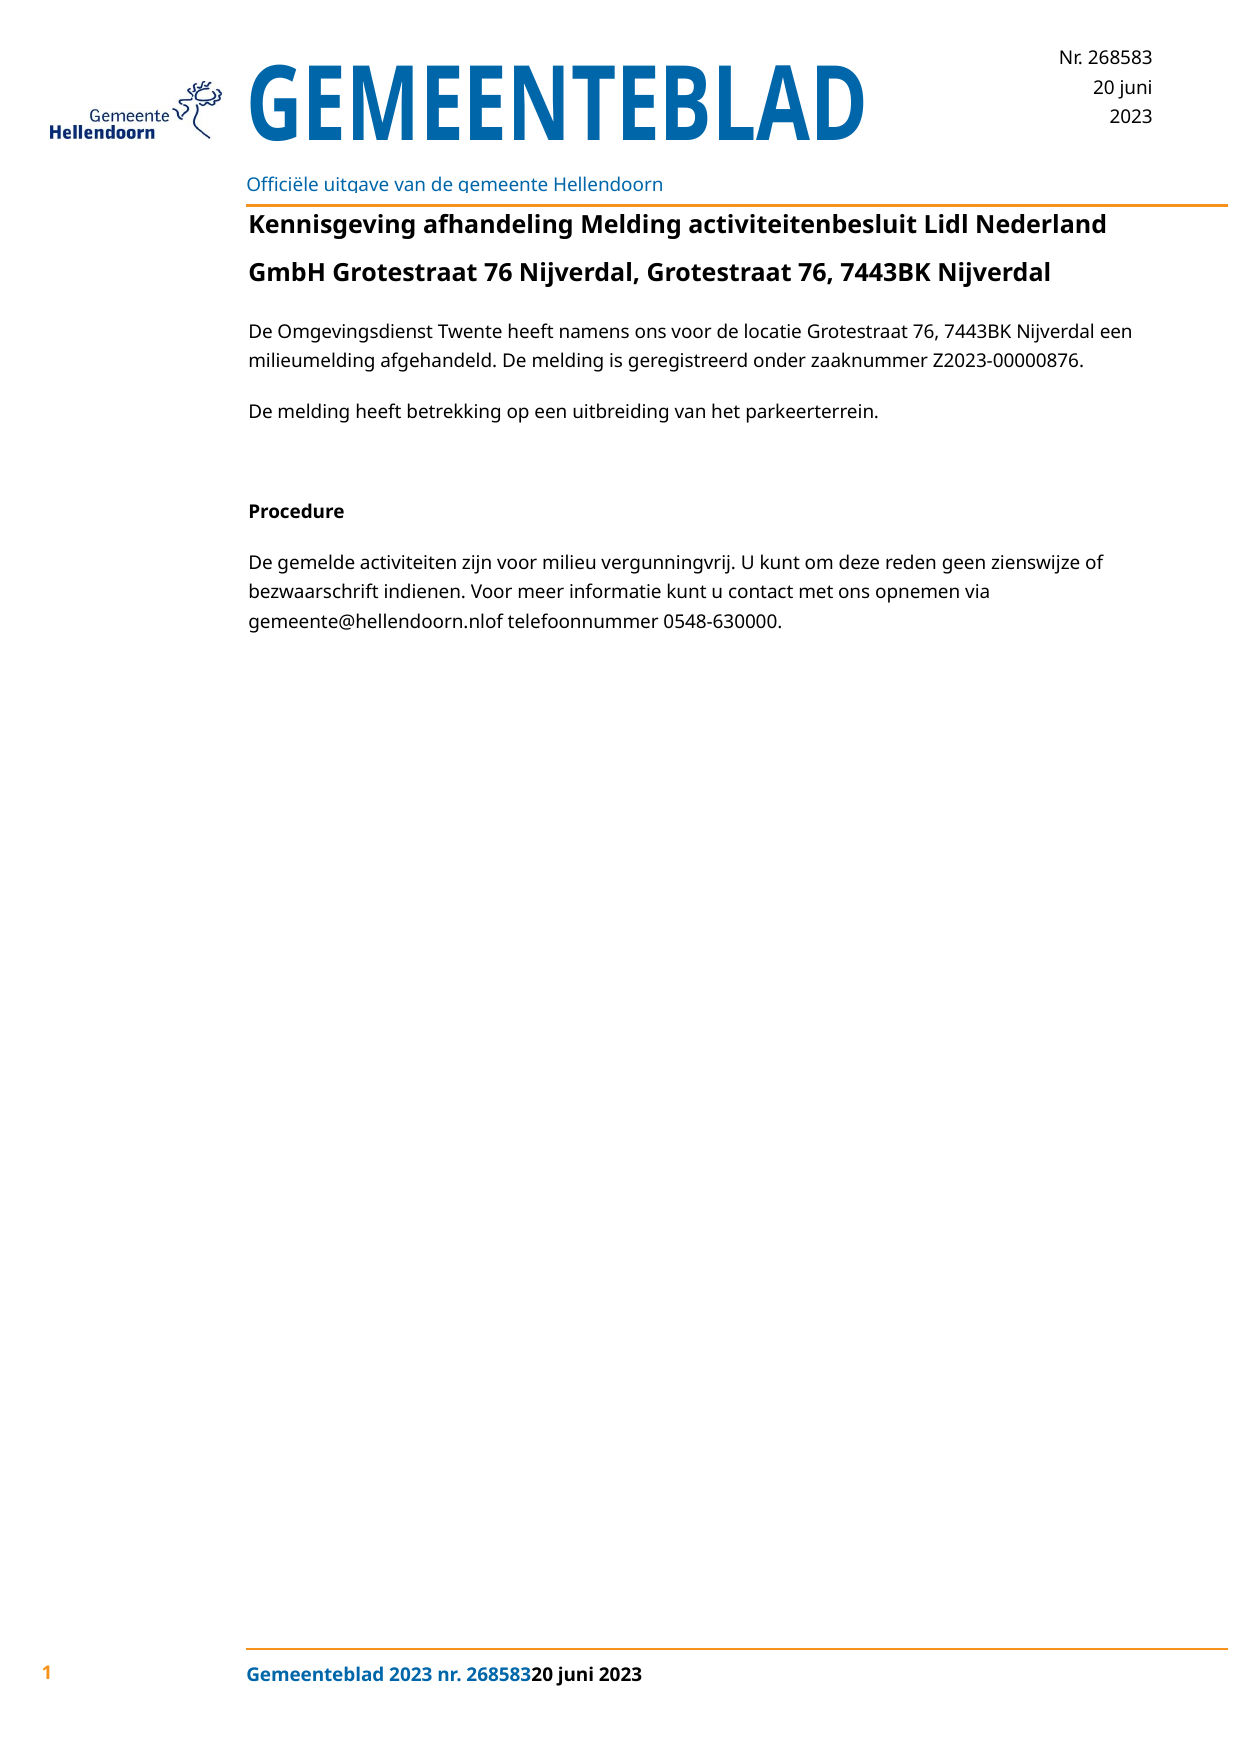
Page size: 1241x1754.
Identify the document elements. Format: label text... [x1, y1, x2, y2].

text De gemelde activiteiten zijn voor milieu vergunningvrij. U kunt om deze reden geen zienswijze of bezwaarschrift indienen. Voor meer informatie kunt u contact met ons opnemen via gemeente@hellendoorn.nlof telefoonnummer 0548-630000. [248, 549, 1152, 634]
text De melding heeft betrekking op een uitbreiding van het parkeerterrein. [248, 398, 1152, 424]
picture [41, 47, 231, 172]
text Procedure [248, 499, 1152, 524]
text Kennisgeving afhandeling Melding activiteitenbesluit Lidl Nederland GmbH Grotestraat 76 Nijverdal, Grotestraat 76, 7443BK Nijverdal [248, 207, 1152, 288]
text De Omgevingsdienst Twente heeft namens ons voor de locatie Grotestraat 76, 7443BK Nijverdal een milieumelding afgehandeld. De melding is geregistreerd onder zaaknummer Z2023-00000876. [248, 318, 1152, 373]
